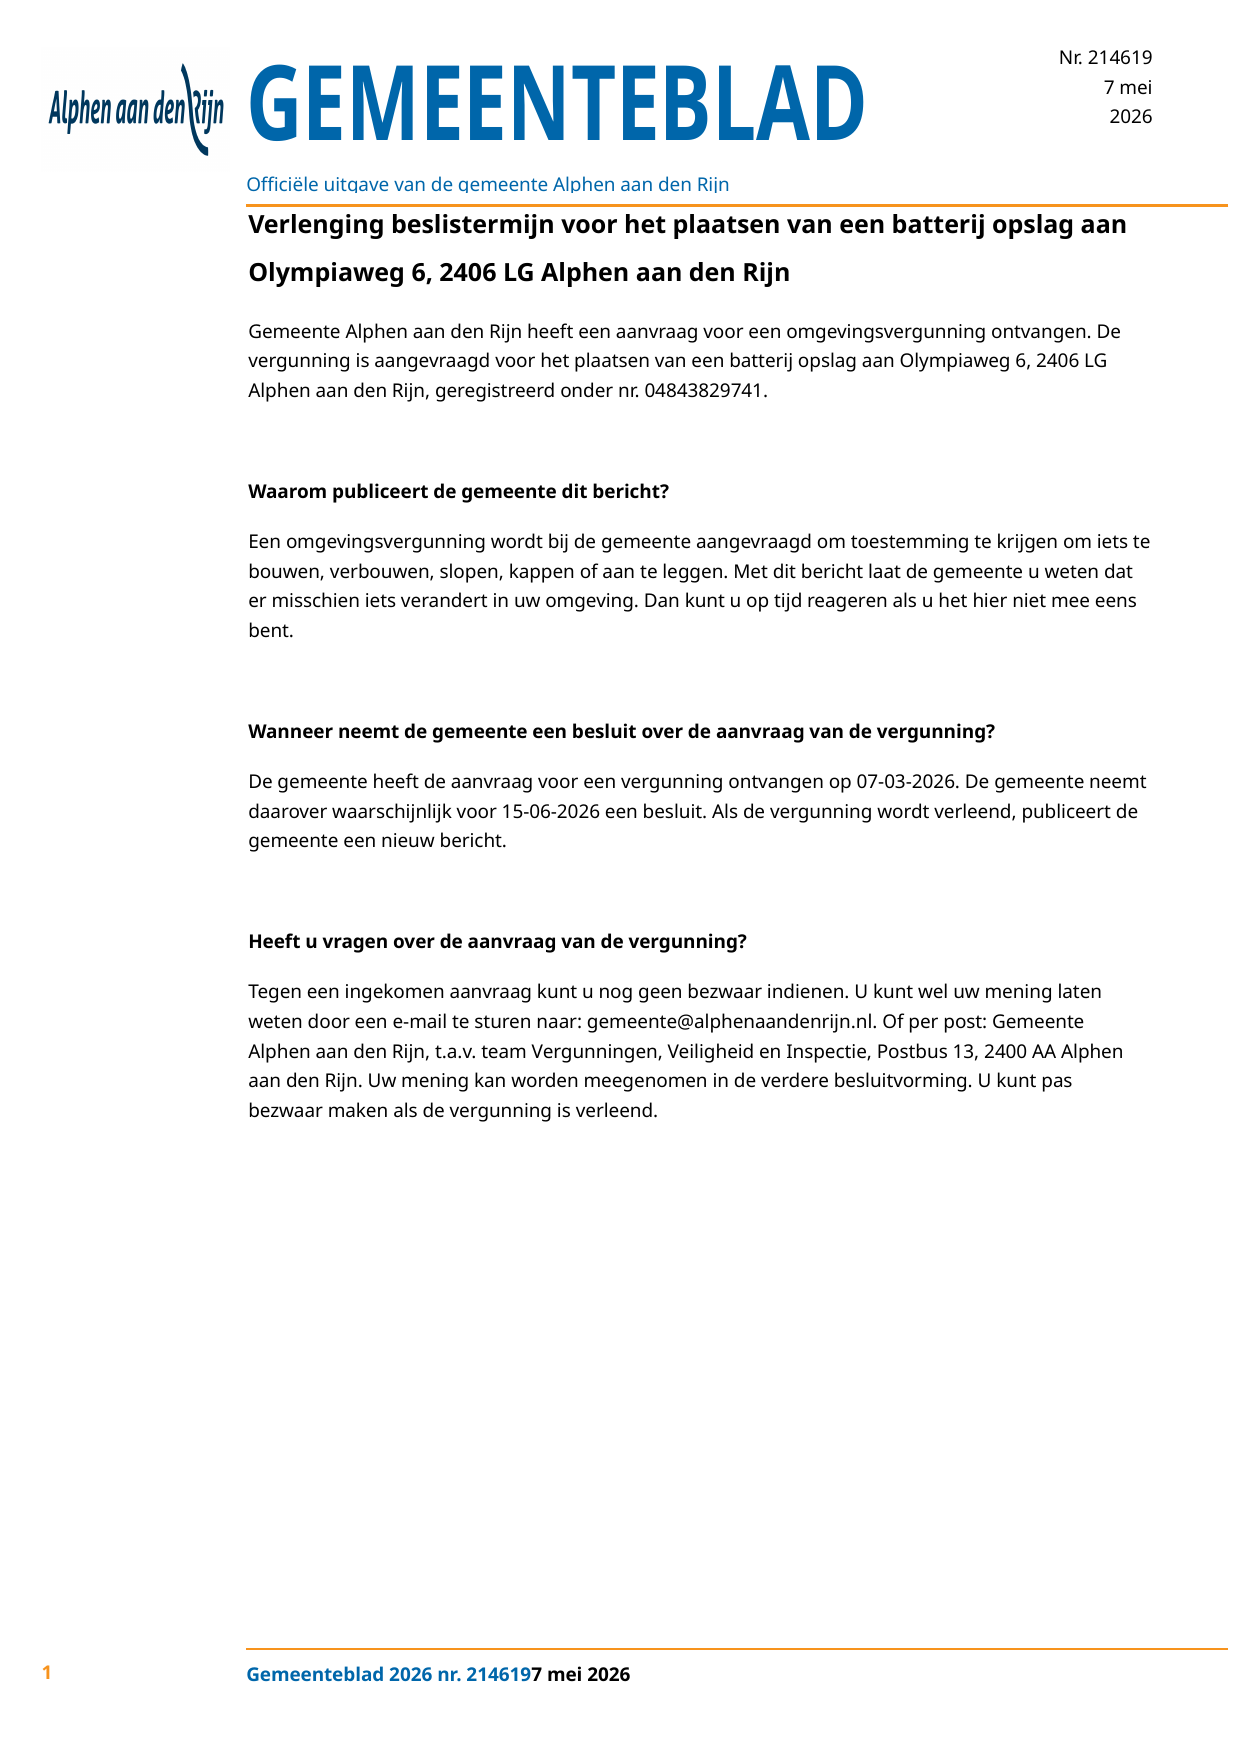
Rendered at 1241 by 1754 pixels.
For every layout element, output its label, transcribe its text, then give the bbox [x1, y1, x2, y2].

text De gemeente heeft de aanvraag voor een vergunning ontvangen op 07-03-2026. De gemeente neemt daarover waarschijnlijk voor 15-06-2026 een besluit. Als de vergunning wordt verleend, publiceert de gemeente een nieuw bericht. [248, 768, 1152, 853]
text Een omgevingsvergunning wordt bij de gemeente aangevraagd om toestemming te krijgen om iets te bouwen, verbouwen, slopen, kappen of aan te leggen. Met dit bericht laat de gemeente u weten dat er misschien iets verandert in uw omgeving. Dan kunt u op tijd reageren als u het hier niet mee eens bent. [248, 528, 1152, 643]
text Waarom publiceert de gemeente dit bericht? [248, 478, 1152, 504]
text Heeft u vragen over de aanvraag van de vergunning? [248, 928, 1152, 954]
text Verlenging beslistermijn voor het plaatsen van een batterij opslag aan Olympiaweg 6, 2406 LG Alphen aan den Rijn [248, 207, 1152, 288]
text Tegen een ingekomen aanvraag kunt u nog geen bezwaar indienen. U kunt wel uw mening laten weten door een e-mail te sturen naar: gemeente@alphenaandenrijn.nl. Of per post: Gemeente Alphen aan den Rijn, t.a.v. team Vergunningen, Veiligheid en Inspectie, Postbus 13, 2400 AA Alphen aan den Rijn. Uw mening kan worden meegenomen in de verdere besluitvorming. U kunt pas bezwaar maken als de vergunning is verleend. [248, 979, 1152, 1123]
text Wanneer neemt de gemeente een besluit over de aanvraag van de vergunning? [248, 718, 1152, 744]
picture [41, 47, 231, 172]
text Gemeente Alphen aan den Rijn heeft een aanvraag voor een omgevingsvergunning ontvangen. De vergunning is aangevraagd voor het plaatsen van een batterij opslag aan Olympiaweg 6, 2406 LG Alphen aan den Rijn, geregistreerd onder nr. 04843829741. [248, 318, 1152, 403]
